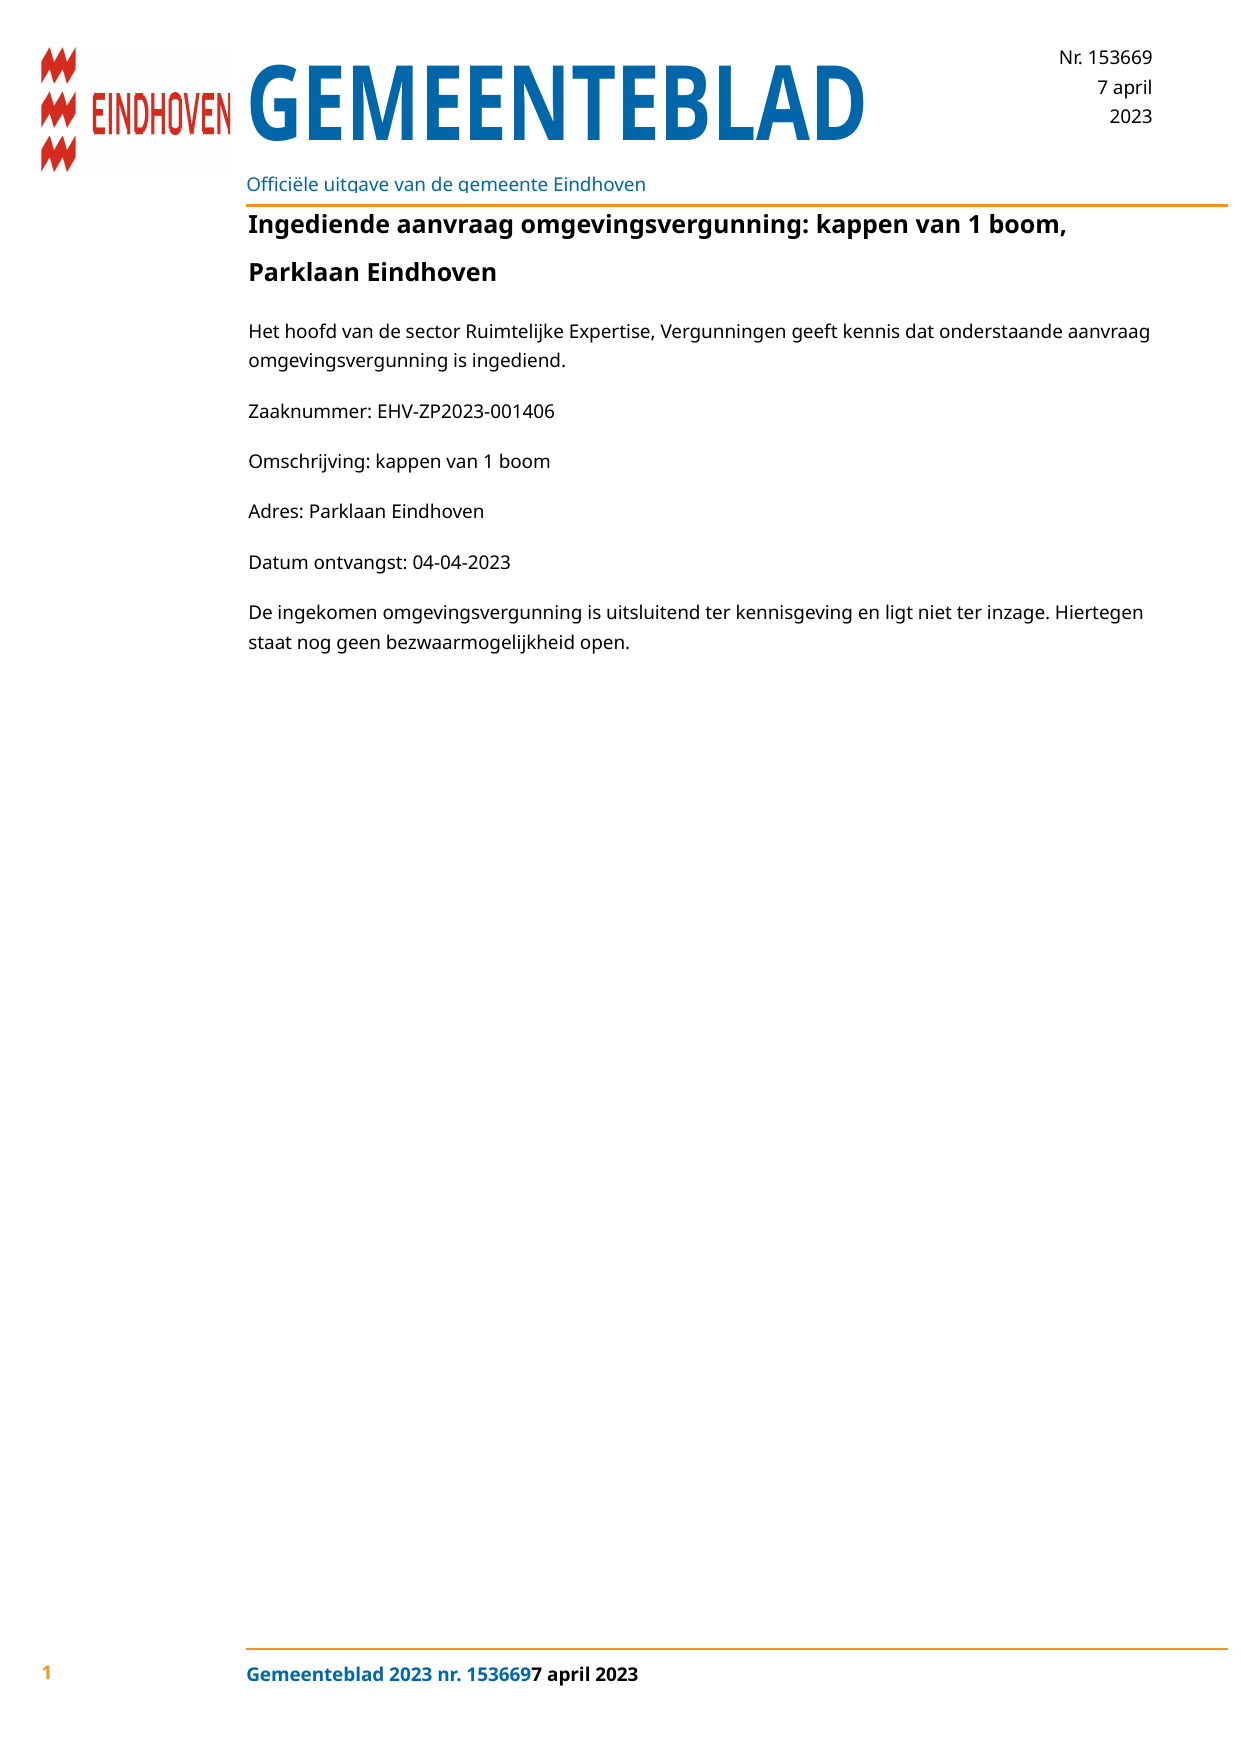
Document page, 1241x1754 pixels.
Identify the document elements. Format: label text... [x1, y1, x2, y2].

text De ingekomen omgevingsvergunning is uitsluitend ter kennisgeving en ligt niet ter inzage. Hiertegen staat nog geen bezwaarmogelijkheid open. [248, 599, 1152, 655]
picture [41, 47, 231, 172]
text Ingediende aanvraag omgevingsvergunning: kappen van 1 boom, Parklaan Eindhoven [248, 207, 1152, 288]
text Het hoofd van de sector Ruimtelijke Expertise, Vergunningen geeft kennis dat onderstaande aanvraag omgevingsvergunning is ingediend. [248, 318, 1152, 373]
text Omschrijving: kappen van 1 boom [248, 448, 1152, 474]
text Zaaknummer: EHV-ZP2023-001406 [248, 398, 1152, 424]
text Datum ontvangst: 04-04-2023 [248, 549, 1152, 575]
text Adres: Parklaan Eindhoven [248, 499, 1152, 524]
